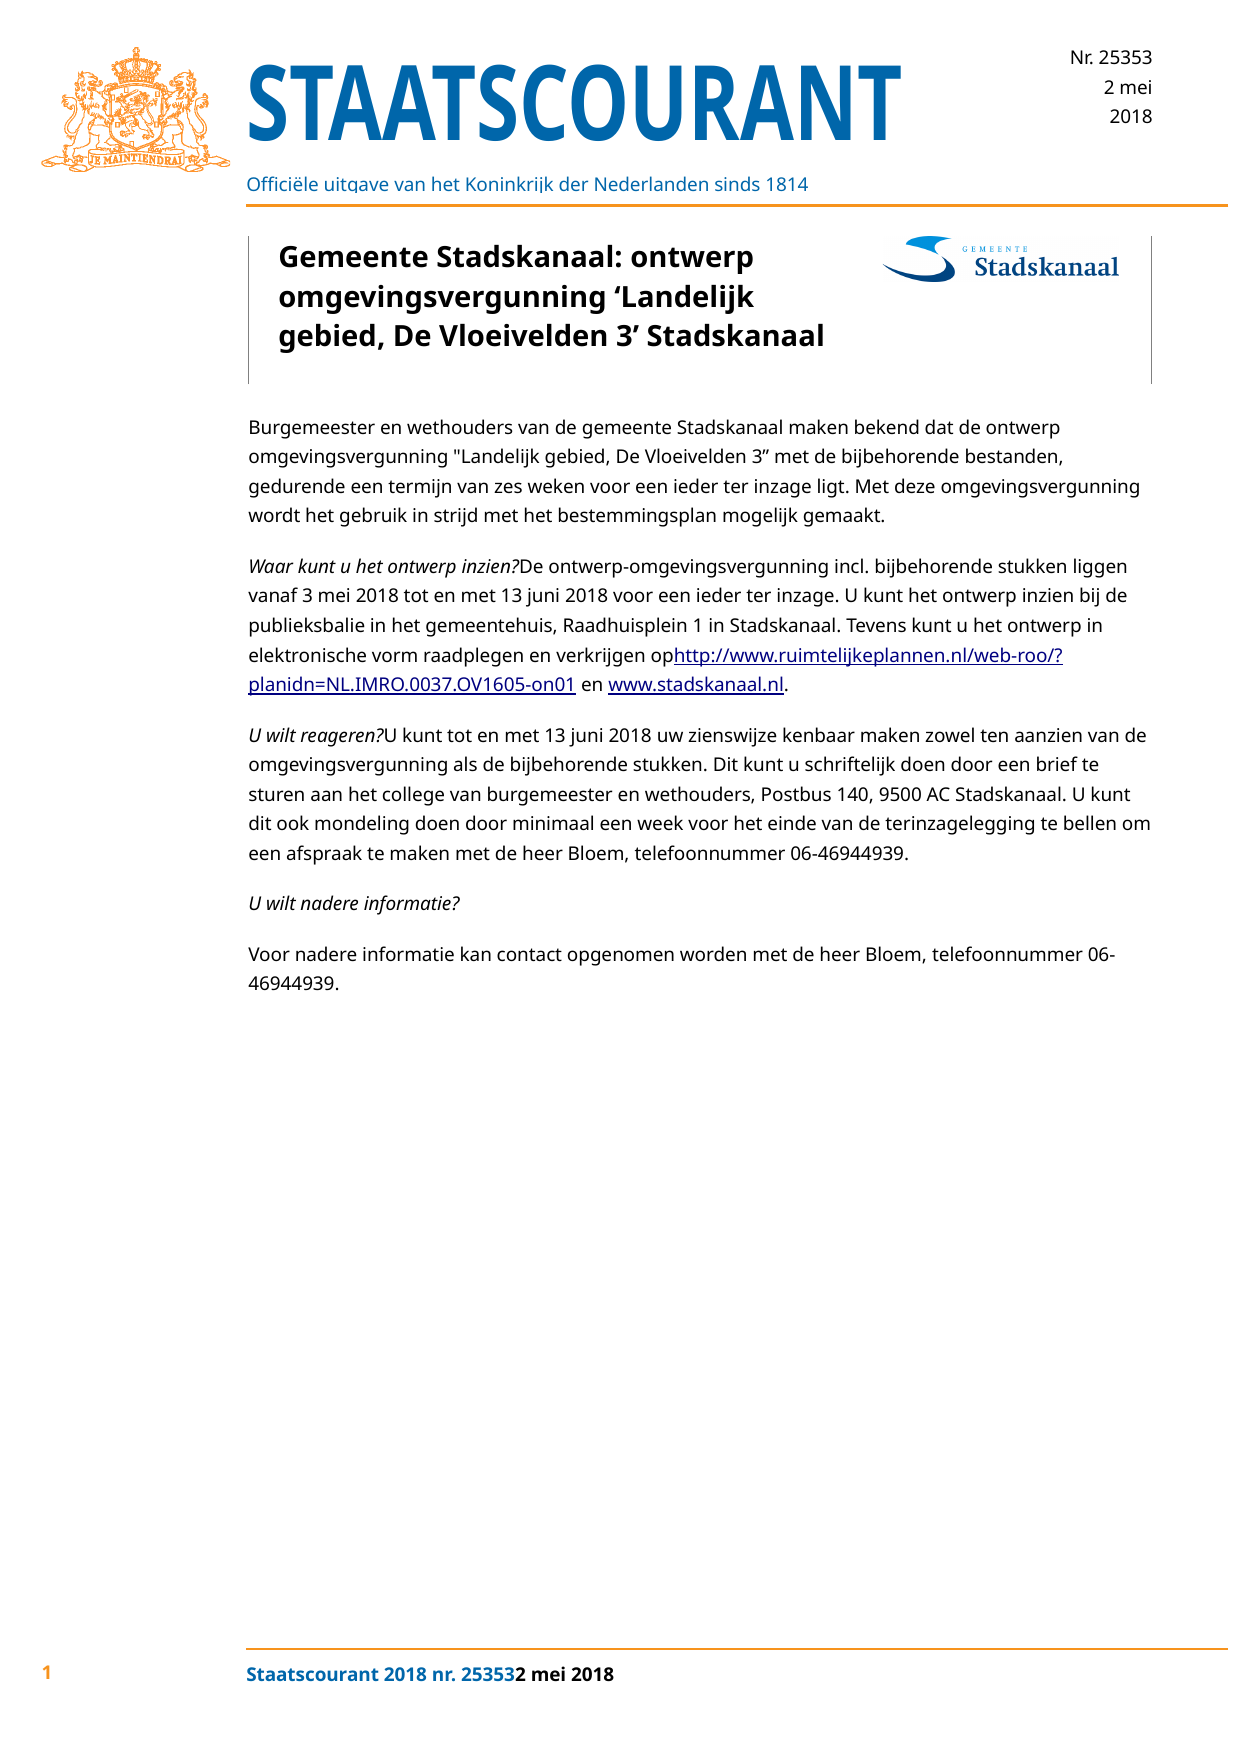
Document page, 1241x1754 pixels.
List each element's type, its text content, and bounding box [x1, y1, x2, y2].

table_header Gemeente Stadskanaal: ontwerp omgevingsvergunning ‘Landelijk gebied, De Vloeivelden 3’ Stadskanaal [249, 236, 850, 384]
text U wilt nadere informatie? [248, 891, 1152, 916]
text Voor nadere informatie kan contact opgenomen worden met de heer Bloem, telefoonnummer 06-46944939. [248, 941, 1152, 996]
text Waar kunt u het ontwerp inzien?De ontwerp-omgevingsvergunning incl. bijbehorende stukken liggen vanaf 3 mei 2018 tot en met 13 juni 2018 voor een ieder ter inzage. U kunt het ontwerp inzien bij de publieksbalie in het gemeentehuis, Raadhuisplein 1 in Stadskanaal. Tevens kunt u het ontwerp in elektronische vorm raadplegen en verkrijgen ophttp://www.ruimtelijkeplannen.nl/web-roo/?planidn=NL.IMRO.0037.OV1605-on01 en www.stadskanaal.nl. [248, 553, 1152, 697]
text U wilt reageren?U kunt tot en met 13 juni 2018 uw zienswijze kenbaar maken zowel ten aanzien van de omgevingsvergunning als de bijbehorende stukken. Dit kunt u schriftelijk doen door een brief te sturen aan het college van burgemeester en wethouders, Postbus 140, 9500 AC Stadskanaal. U kunt dit ook mondeling doen door minimaal een week voor het einde van de terinzagelegging te bellen om een afspraak te maken met de heer Bloem, telefoonnummer 06-46944939. [248, 722, 1152, 866]
picture [41, 47, 231, 172]
text Burgemeester en wethouders van de gemeente Stadskanaal maken bekend dat de ontwerp omgevingsvergunning "Landelijk gebied, De Vloeivelden 3” met de bijbehorende bestanden, gedurende een termijn van zes weken voor een ieder ter inzage ligt. Met deze omgevingsvergunning wordt het gebruik in strijd met het bestemmingsplan mogelijk gemaakt. [248, 414, 1152, 528]
table_header [850, 236, 1151, 384]
picture [882, 236, 1119, 282]
